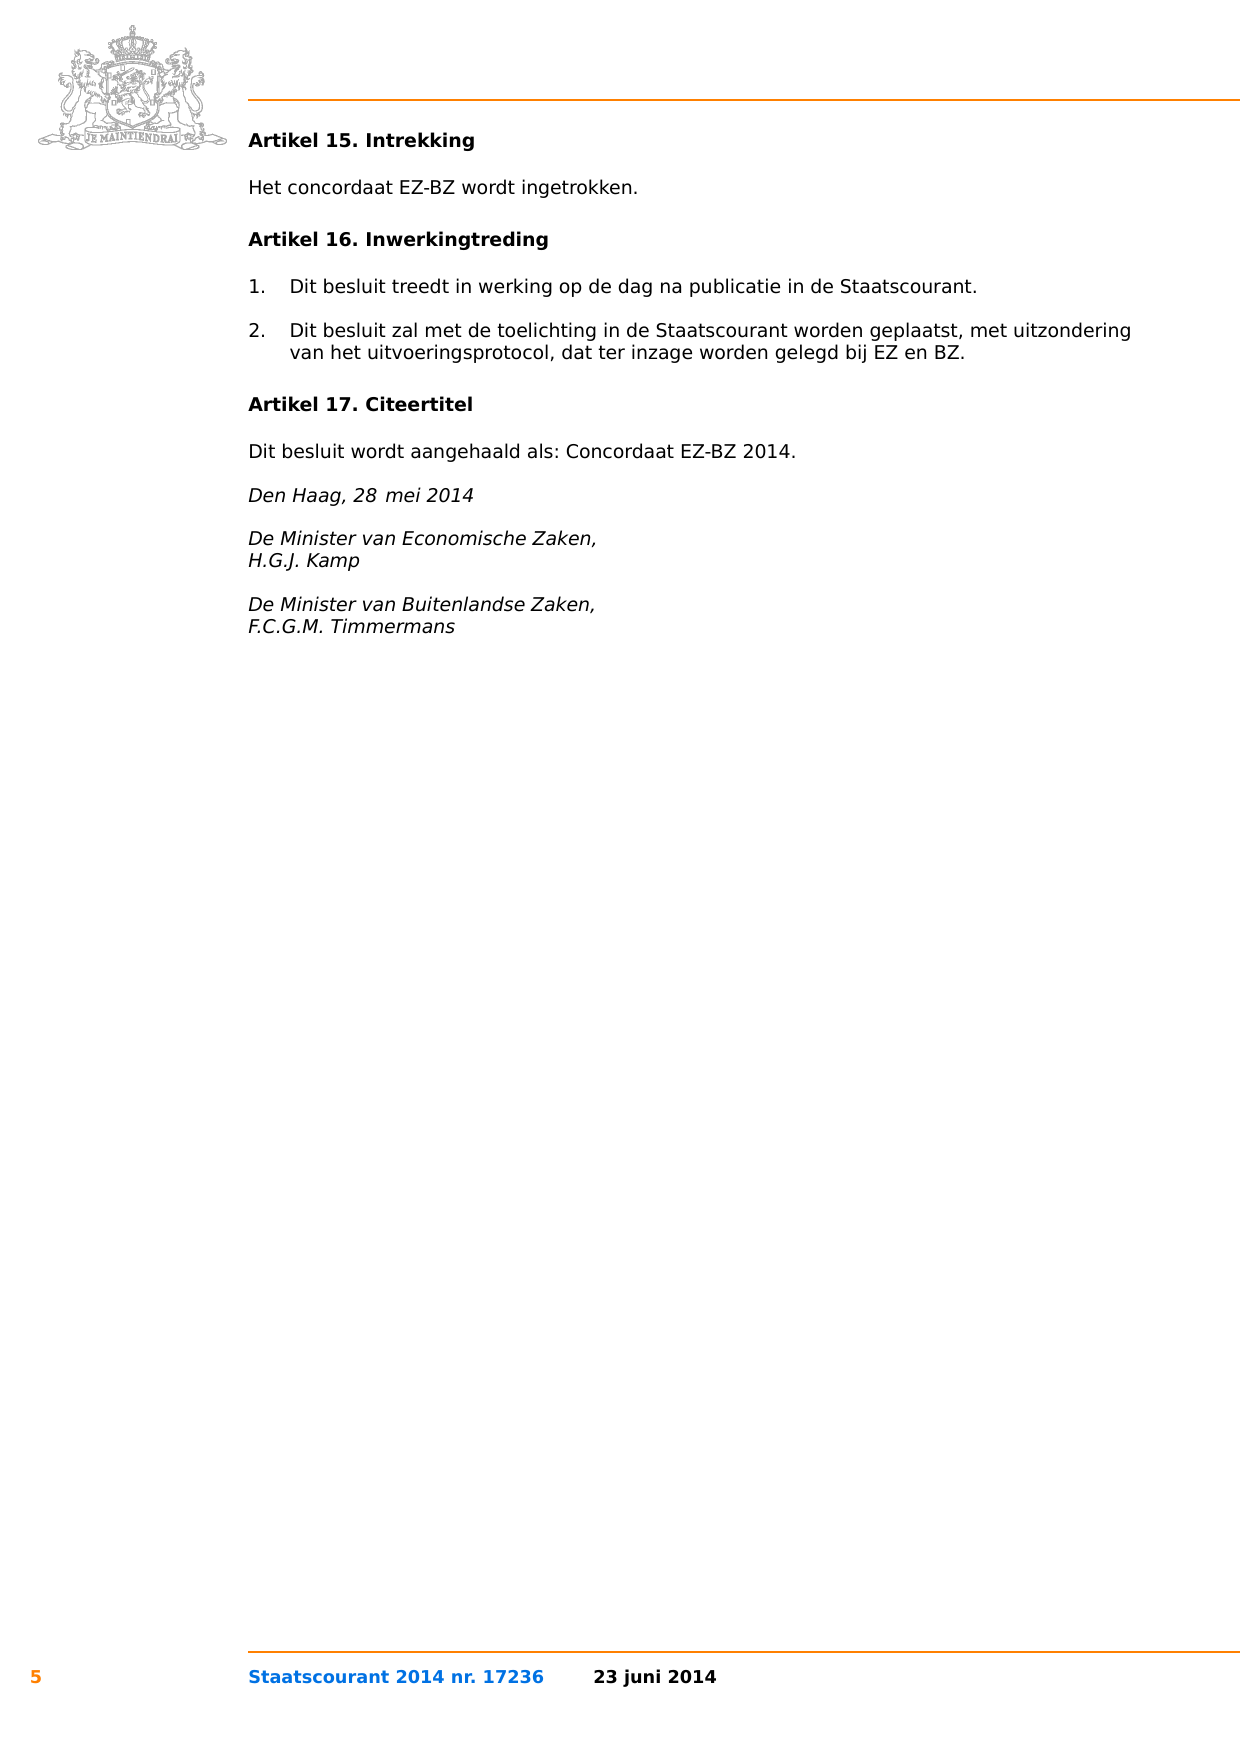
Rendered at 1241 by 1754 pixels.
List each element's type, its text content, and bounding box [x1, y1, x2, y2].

text 2. Dit besluit zal met de toelichting in de Staatscourant worden geplaatst, met uitzondering van het uitvoeringsprotocol, dat ter inzage worden gelegd bij EZ en BZ. [248, 320, 1163, 364]
text De Minister van Buitenlandse Zaken, F.C.G.M. Timmermans [248, 594, 1163, 638]
subtitle Artikel 16. Inwerkingtreding [248, 229, 1163, 251]
subtitle Artikel 15. Intrekking [248, 130, 1163, 152]
text De Minister van Economische Zaken, H.G.J. Kamp [248, 528, 1163, 572]
picture [38, 25, 227, 150]
text Den Haag, 28 mei 2014 [248, 484, 1163, 506]
text 1. Dit besluit treedt in werking op de dag na publicatie in de Staatscourant. [248, 276, 1163, 298]
text Het concordaat EZ-BZ wordt ingetrokken. [248, 177, 1163, 199]
subtitle Artikel 17. Citeertitel [248, 394, 1163, 416]
text Dit besluit wordt aangehaald als: Concordaat EZ-BZ 2014. [248, 441, 1163, 463]
